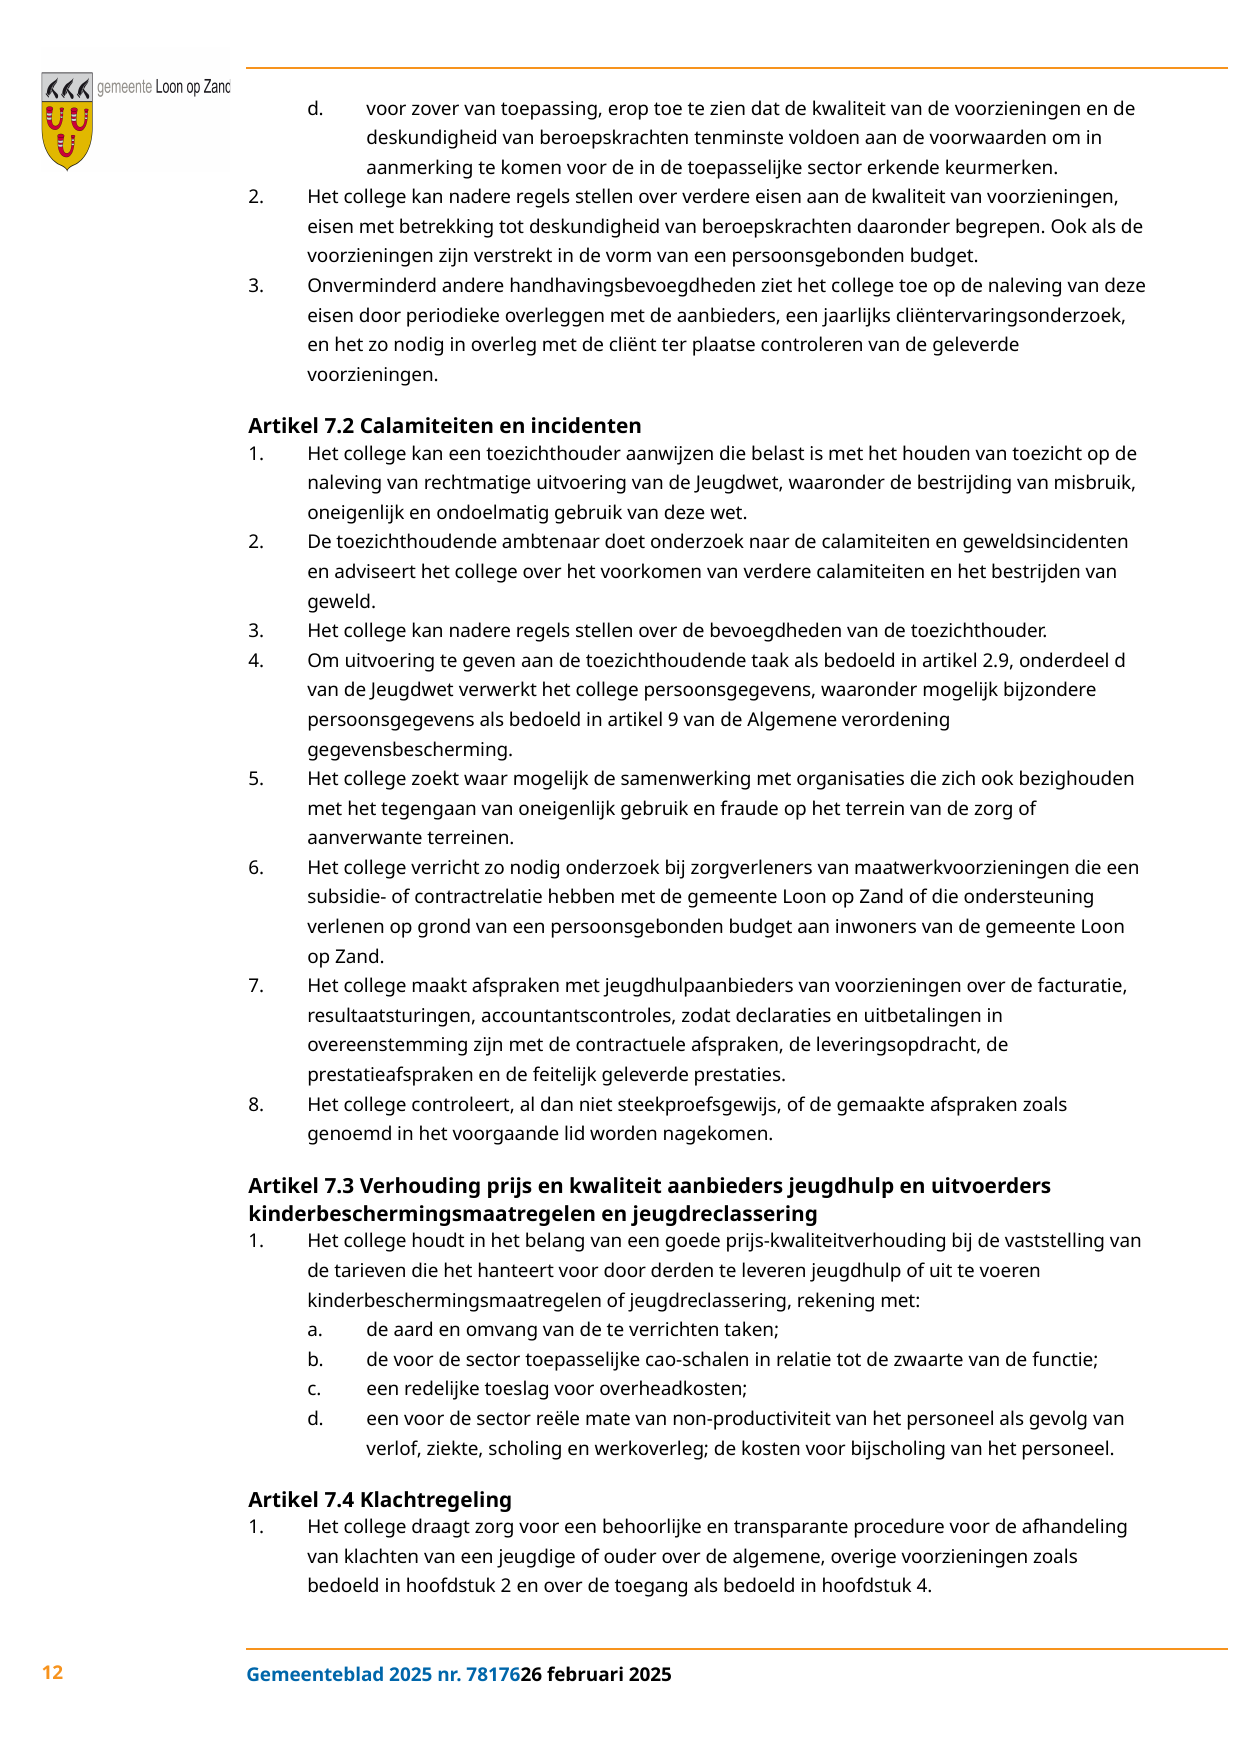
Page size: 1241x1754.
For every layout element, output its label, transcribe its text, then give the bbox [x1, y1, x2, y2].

list de aard en omvang van de te verrichten taken; [307, 1316, 1152, 1342]
list De toezichthoudende ambtenaar doet onderzoek naar de calamiteiten en geweldsincidenten en adviseert het college over het voorkomen van verdere calamiteiten en het bestrijden van geweld. [248, 529, 1152, 613]
list Het college controleert, al dan niet steekproefsgewijs, of de gemaakte afspraken zoals genoemd in het voorgaande lid worden nagekomen. [248, 1091, 1152, 1146]
text Artikel 7.2 Calamiteiten en incidenten [248, 411, 1152, 440]
list Het college kan nadere regels stellen over verdere eisen aan de kwaliteit van voorzieningen, eisen met betrekking tot deskundigheid van beroepskrachten daaronder begrepen. Ook als de voorzieningen zijn verstrekt in de vorm van een persoonsgebonden budget. [248, 183, 1152, 268]
picture [41, 47, 231, 172]
list Het college zoekt waar mogelijk de samenwerking met organisaties die zich ook bezighouden met het tegengaan van oneigenlijk gebruik en fraude op het terrein van de zorg of aanverwante terreinen. [248, 765, 1152, 850]
list voor zover van toepassing, erop toe te zien dat de kwaliteit van de voorzieningen en de deskundigheid van beroepskrachten tenminste voldoen aan de voorwaarden om in aanmerking te komen voor de in de toepasselijke sector erkende keurmerken. [307, 95, 1152, 180]
list Het college draagt zorg voor een behoorlijke en transparante procedure voor de afhandeling van klachten van een jeugdige of ouder over de algemene, overige voorzieningen zoals bedoeld in hoofdstuk 2 en over de toegang als bedoeld in hoofdstuk 4. [248, 1513, 1152, 1598]
list Het college maakt afspraken met jeugdhulpaanbieders van voorzieningen over de facturatie, resultaatsturingen, accountantscontroles, zodat declaraties en uitbetalingen in overeenstemming zijn met de contractuele afspraken, de leveringsopdracht, de prestatieafspraken en de feitelijk geleverde prestaties. [248, 972, 1152, 1087]
list Het college houdt in het belang van een goede prijs-kwaliteitverhouding bij de vaststelling van de tarieven die het hanteert voor door derden te leveren jeugdhulp of uit te voeren kinderbeschermingsmaatregelen of jeugdreclassering, rekening met: [248, 1228, 1152, 1312]
text Artikel 7.3 Verhouding prijs en kwaliteit aanbieders jeugdhulp en uitvoerders kinderbeschermingsmaatregelen en jeugdreclassering [248, 1171, 1152, 1228]
text Artikel 7.4 Klachtregeling [248, 1485, 1152, 1513]
list een voor de sector reële mate van non-productiviteit van het personeel als gevolg van verlof, ziekte, scholing en werkoverleg; de kosten voor bijscholing van het personeel. [307, 1405, 1152, 1460]
list Het college kan nadere regels stellen over de bevoegdheden van de toezichthouder. [248, 617, 1152, 643]
list Het college verricht zo nodig onderzoek bij zorgverleners van maatwerkvoorzieningen die een subsidie- of contractrelatie hebben met de gemeente Loon op Zand of die ondersteuning verlenen op grond van een persoonsgebonden budget aan inwoners van de gemeente Loon op Zand. [248, 854, 1152, 968]
list Onverminderd andere handhavingsbevoegdheden ziet het college toe op de naleving van deze eisen door periodieke overleggen met de aanbieders, een jaarlijks cliëntervaringsonderzoek, en het zo nodig in overleg met de cliënt ter plaatse controleren van de geleverde voorzieningen. [248, 272, 1152, 387]
list de voor de sector toepasselijke cao-schalen in relatie tot de zwaarte van de functie; [307, 1346, 1152, 1372]
list Het college kan een toezichthouder aanwijzen die belast is met het houden van toezicht op de naleving van rechtmatige uitvoering van de Jeugdwet, waaronder de bestrijding van misbruik, oneigenlijk en ondoelmatig gebruik van deze wet. [248, 440, 1152, 525]
list een redelijke toeslag voor overheadkosten; [307, 1376, 1152, 1401]
list Om uitvoering te geven aan de toezichthoudende taak als bedoeld in artikel 2.9, onderdeel d van de Jeugdwet verwerkt het college persoonsgegevens, waaronder mogelijk bijzondere persoonsgegevens als bedoeld in artikel 9 van de Algemene verordening gegevensbescherming. [248, 647, 1152, 761]
